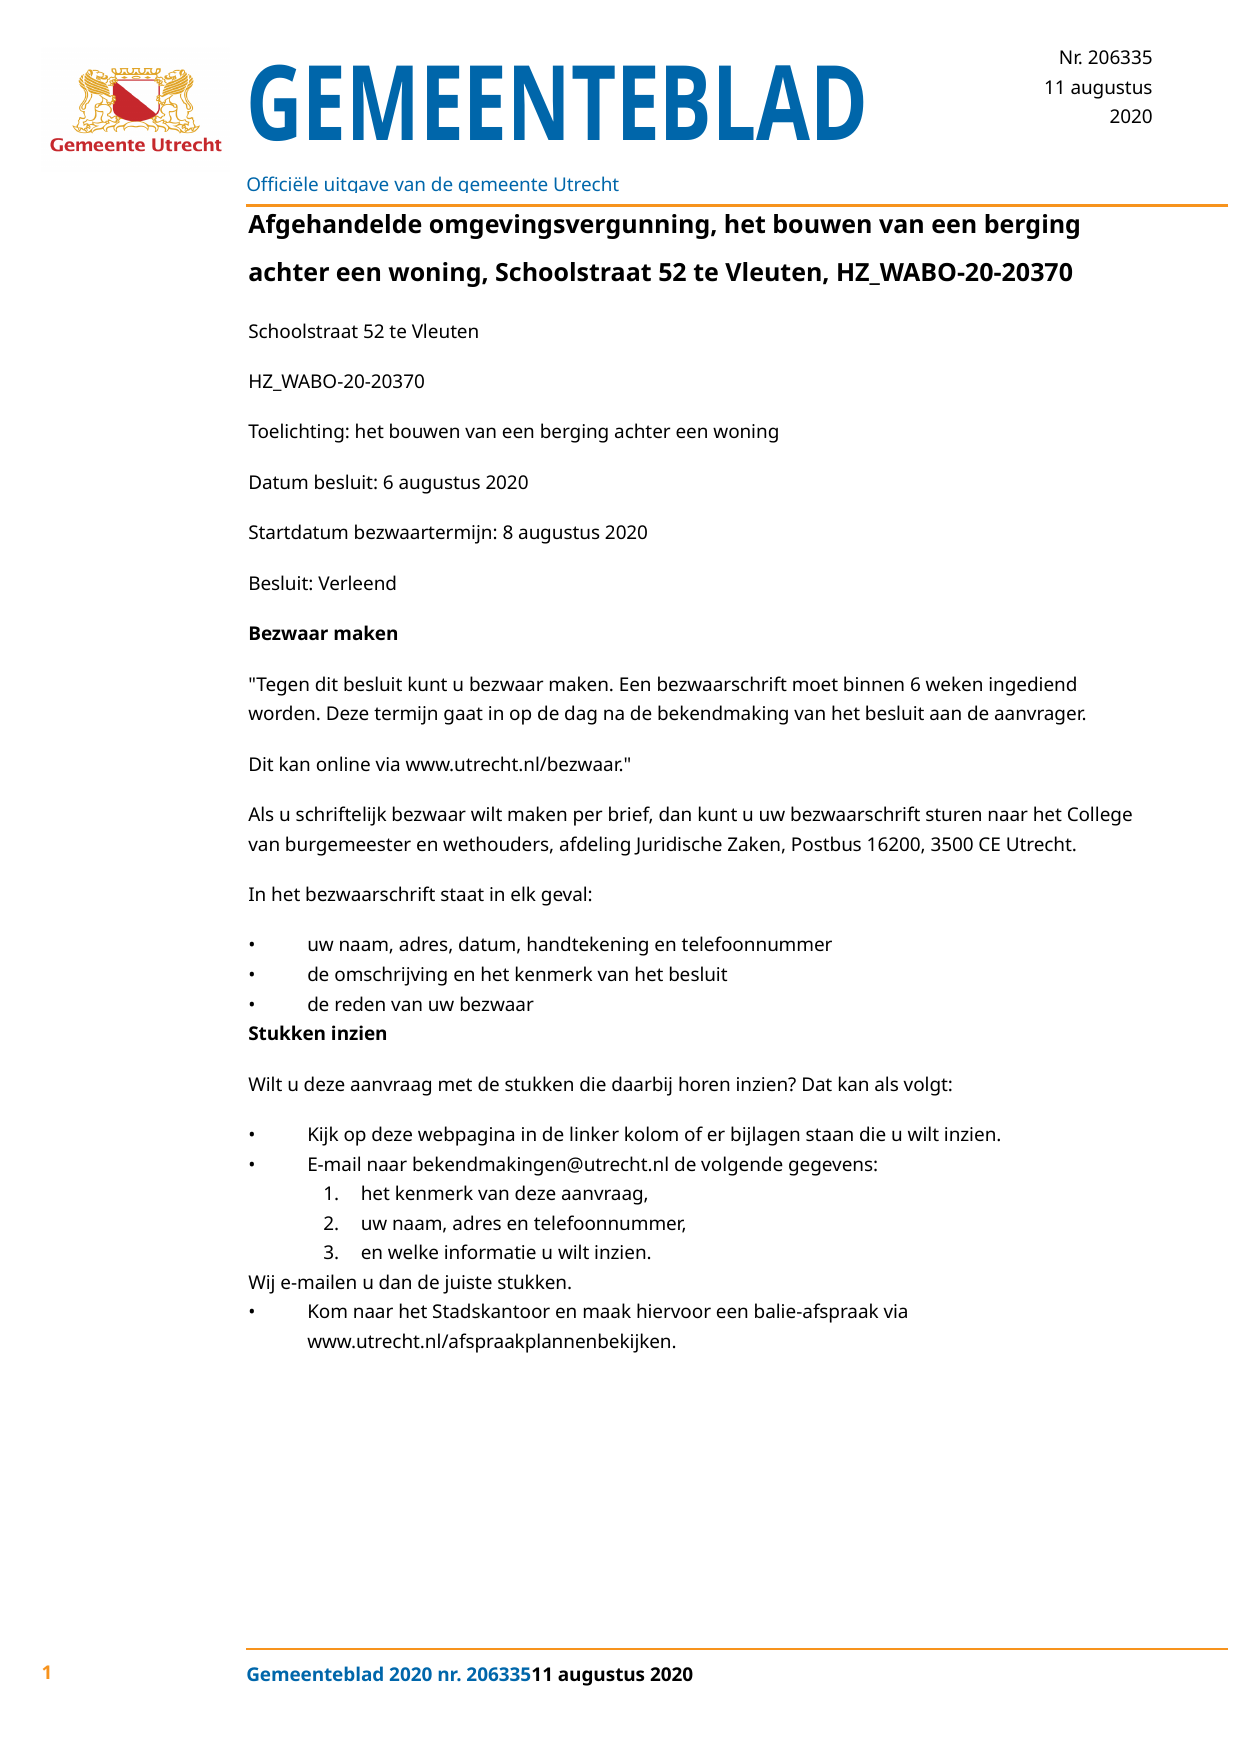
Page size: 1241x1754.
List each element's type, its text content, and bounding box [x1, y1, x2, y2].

text Datum besluit: 6 augustus 2020 [248, 469, 1152, 495]
text In het bezwaarschrift staat in elk geval: [248, 881, 1152, 907]
list en welke informatie u wilt inzien. [323, 1239, 1152, 1265]
list E-mail naar bekendmakingen@utrecht.nl de volgende gegevens: [248, 1151, 1152, 1177]
text Schoolstraat 52 te Vleuten [248, 318, 1152, 344]
list uw naam, adres, datum, handtekening en telefoonnummer [248, 932, 1152, 957]
list uw naam, adres en telefoonnummer, [323, 1210, 1152, 1236]
text Bezwaar maken [248, 620, 1152, 646]
picture [41, 47, 231, 172]
text Dit kan online via www.utrecht.nl/bezwaar." [248, 751, 1152, 777]
text Startdatum bezwaartermijn: 8 augustus 2020 [248, 519, 1152, 545]
list het kenmerk van deze aanvraag, [323, 1180, 1152, 1206]
text Besluit: Verleend [248, 570, 1152, 596]
text "Tegen dit besluit kunt u bezwaar maken. Een bezwaarschrift moet binnen 6 weken ingediend worden. Deze termijn gaat in op de dag na de bekendmaking van het besluit aan de aanvrager. [248, 671, 1152, 726]
text Wilt u deze aanvraag met de stukken die daarbij horen inzien? Dat kan als volgt: [248, 1071, 1152, 1097]
text Afgehandelde omgevingsvergunning, het bouwen van een berging achter een woning, Schoolstraat 52 te Vleuten, HZ_WABO-20-20370 [248, 207, 1152, 288]
text Wij e-mailen u dan de juiste stukken. [248, 1269, 1152, 1295]
text Stukken inzien [248, 1020, 1152, 1046]
text Als u schriftelijk bezwaar wilt maken per brief, dan kunt u uw bezwaarschrift sturen naar het College van burgemeester en wethouders, afdeling Juridische Zaken, Postbus 16200, 3500 CE Utrecht. [248, 801, 1152, 857]
text HZ_WABO-20-20370 [248, 368, 1152, 394]
list de reden van uw bezwaar [248, 991, 1152, 1017]
list Kom naar het Stadskantoor en maak hiervoor een balie-afspraak via www.utrecht.nl/afspraakplannenbekijken. [248, 1299, 1152, 1354]
list de omschrijving en het kenmerk van het besluit [248, 961, 1152, 987]
list Kijk op deze webpagina in de linker kolom of er bijlagen staan die u wilt inzien. [248, 1121, 1152, 1147]
text Toelichting: het bouwen van een berging achter een woning [248, 419, 1152, 444]
